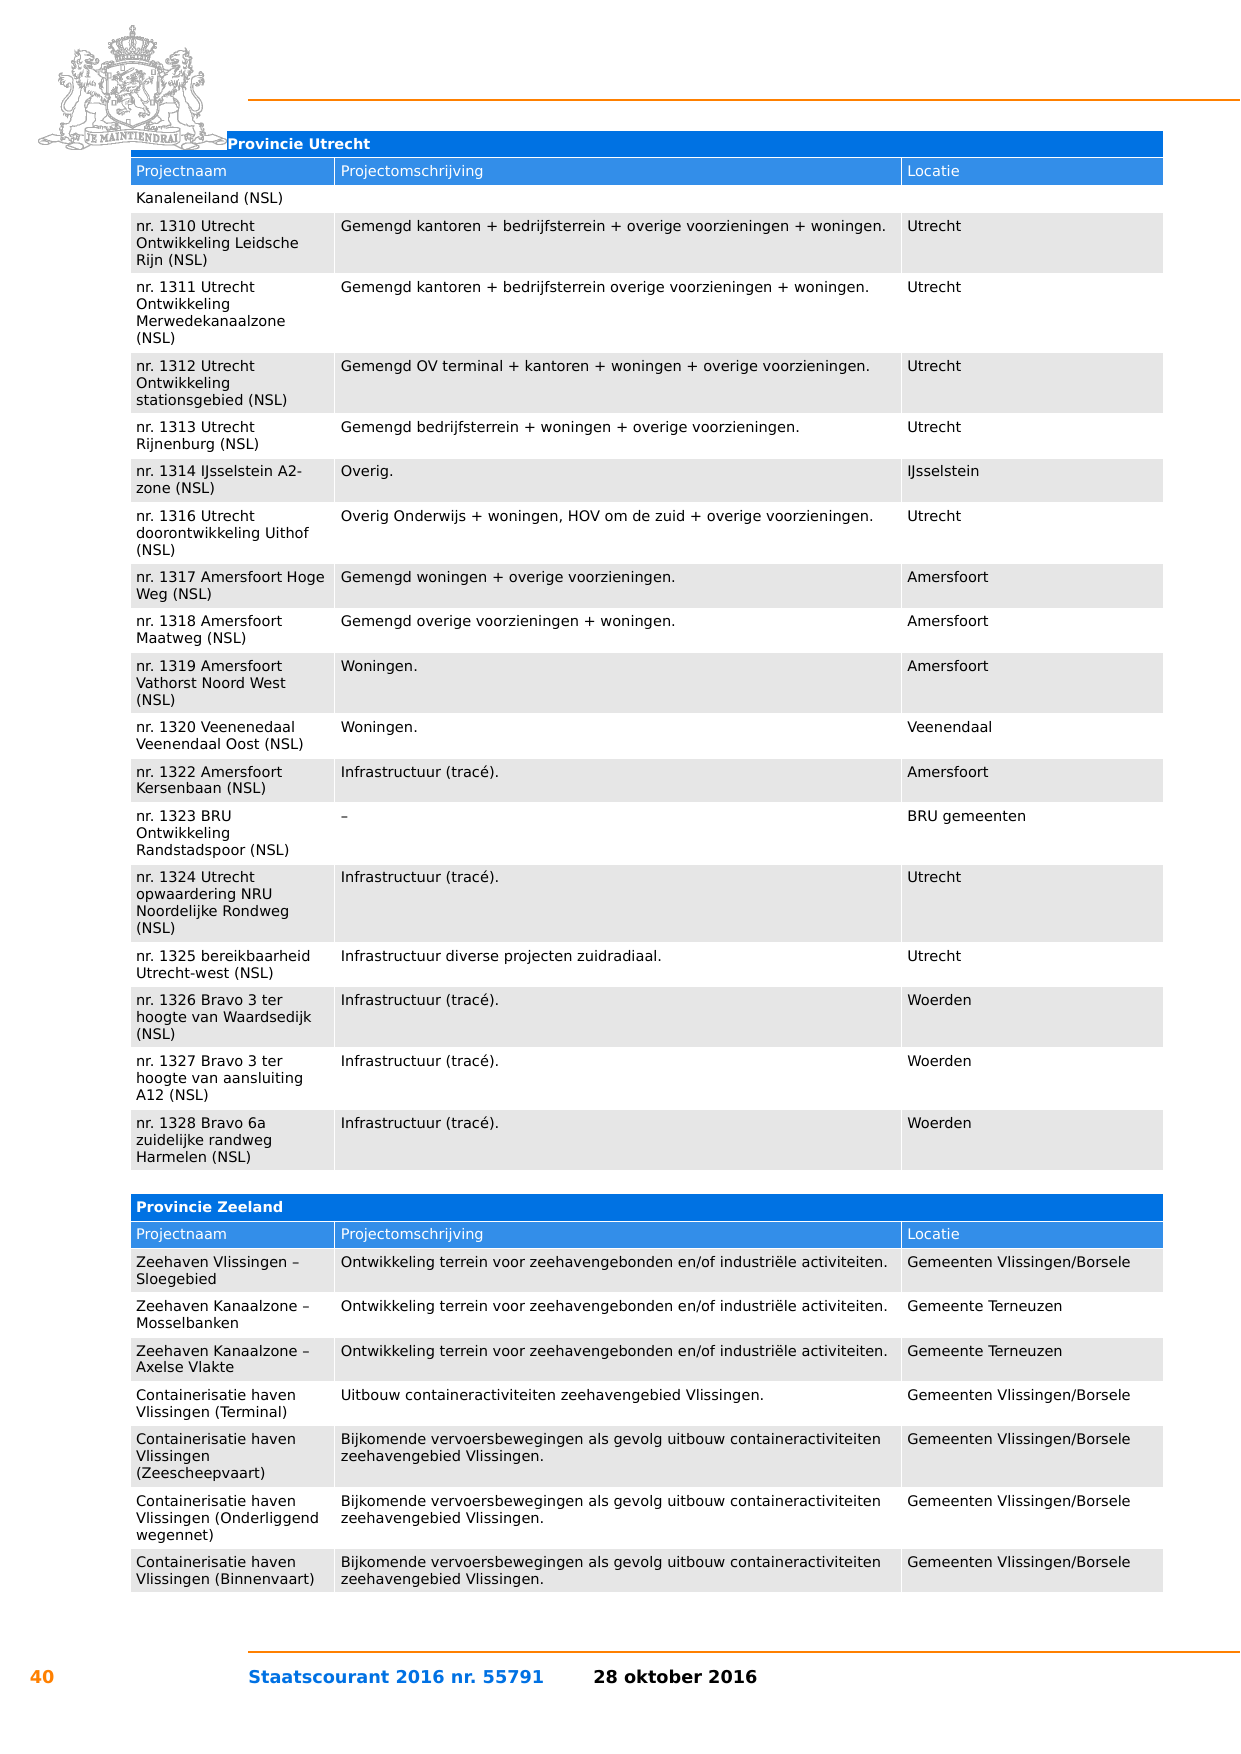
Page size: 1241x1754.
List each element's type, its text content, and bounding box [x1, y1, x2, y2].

table_cell nr. 1323 BRU Ontwikkeling Randstadspoor (NSL) [131, 803, 334, 863]
table_cell Overig Onderwijs + woningen, HOV om de zuid + overige voorzieningen. [335, 503, 901, 563]
table_cell nr. 1313 Utrecht Rijnenburg (NSL) [131, 414, 334, 457]
table_cell Overig. [335, 459, 901, 502]
table_cell nr. 1328 Bravo 6a zuidelijke randweg Harmelen (NSL) [131, 1110, 334, 1170]
table_cell Gemeente Terneuzen [902, 1293, 1163, 1337]
table_cell [902, 186, 1163, 212]
table_cell nr. 1310 Utrecht Ontwikkeling Leidsche Rijn (NSL) [131, 213, 334, 273]
table_cell nr. 1311 Utrecht Ontwikkeling Merwedekanaalzone (NSL) [131, 275, 334, 352]
table_header Provincie Utrecht [131, 131, 1163, 157]
table_cell Ontwikkeling terrein voor zeehavengebonden en/of industriële activiteiten. [335, 1249, 901, 1292]
table_cell Uitbouw containeractiviteiten zeehavengebied Vlissingen. [335, 1382, 901, 1425]
table_cell Infrastructuur (tracé). [335, 865, 901, 942]
table_cell Woningen. [335, 714, 901, 758]
table_cell Locatie [902, 158, 1163, 185]
table_cell nr. 1325 bereikbaarheid Utrecht-west (NSL) [131, 943, 334, 986]
table_cell – [335, 803, 901, 863]
table_cell nr. 1314 IJsselstein A2-zone (NSL) [131, 459, 334, 502]
table_cell Utrecht [902, 213, 1163, 273]
table_cell Woerden [902, 1110, 1163, 1170]
table_cell nr. 1324 Utrecht opwaardering NRU Noordelijke Rondweg (NSL) [131, 865, 334, 942]
table_cell Kanaleneiland (NSL) [131, 186, 334, 212]
table_cell Bijkomende vervoersbewegingen als gevolg uitbouw containeractiviteiten zeehavengebied Vlissingen. [335, 1426, 901, 1487]
table_cell Utrecht [902, 353, 1163, 413]
table_cell Containerisatie haven Vlissingen (Terminal) [131, 1382, 334, 1425]
table_cell Bijkomende vervoersbewegingen als gevolg uitbouw containeractiviteiten zeehavengebied Vlissingen. [335, 1549, 901, 1592]
table_cell Amersfoort [902, 653, 1163, 713]
table_cell Gemeenten Vlissingen/Borsele [902, 1549, 1163, 1592]
table_cell Amersfoort [902, 564, 1163, 608]
table_cell nr. 1312 Utrecht Ontwikkeling stationsgebied (NSL) [131, 353, 334, 413]
table_cell nr. 1326 Bravo 3 ter hoogte van Waardsedijk (NSL) [131, 987, 334, 1047]
table_cell nr. 1316 Utrecht doorontwikkeling Uithof (NSL) [131, 503, 334, 563]
table_cell Infrastructuur diverse projecten zuidradiaal. [335, 943, 901, 986]
table_cell Zeehaven Vlissingen – Sloegebied [131, 1249, 334, 1292]
table_cell Projectnaam [131, 158, 334, 185]
table_cell Woerden [902, 987, 1163, 1047]
table_cell Ontwikkeling terrein voor zeehavengebonden en/of industriële activiteiten. [335, 1338, 901, 1381]
table_cell nr. 1319 Amersfoort Vathorst Noord West (NSL) [131, 653, 334, 713]
table_cell Infrastructuur (tracé). [335, 1049, 901, 1109]
table_cell Zeehaven Kanaalzone – Axelse Vlakte [131, 1338, 334, 1381]
table_cell nr. 1317 Amersfoort Hoge Weg (NSL) [131, 564, 334, 608]
table_cell Containerisatie haven Vlissingen (Zeescheepvaart) [131, 1426, 334, 1487]
table_cell Containerisatie haven Vlissingen (Onderliggend wegennet) [131, 1488, 334, 1548]
table_cell nr. 1327 Bravo 3 ter hoogte van aansluiting A12 (NSL) [131, 1049, 334, 1109]
table_header Provincie Zeeland [131, 1194, 1163, 1221]
table_cell Utrecht [902, 943, 1163, 986]
table_cell Utrecht [902, 865, 1163, 942]
table_cell Gemeenten Vlissingen/Borsele [902, 1249, 1163, 1292]
table_cell IJsselstein [902, 459, 1163, 502]
table_cell nr. 1320 Veenenedaal Veenendaal Oost (NSL) [131, 714, 334, 758]
table_cell Gemengd bedrijfsterrein + woningen + overige voorzieningen. [335, 414, 901, 457]
table_cell Gemeenten Vlissingen/Borsele [902, 1426, 1163, 1487]
table_cell Gemengd overige voorzieningen + woningen. [335, 609, 901, 652]
table_cell Ontwikkeling terrein voor zeehavengebonden en/of industriële activiteiten. [335, 1293, 901, 1337]
picture [38, 25, 227, 150]
table_cell Utrecht [902, 275, 1163, 352]
table_cell Projectomschrijving [335, 1222, 901, 1248]
table_cell Woerden [902, 1049, 1163, 1109]
table_cell Infrastructuur (tracé). [335, 987, 901, 1047]
table_cell nr. 1318 Amersfoort Maatweg (NSL) [131, 609, 334, 652]
table_cell Zeehaven Kanaalzone – Mosselbanken [131, 1293, 334, 1337]
table_cell Gemengd kantoren + bedrijfsterrein overige voorzieningen + woningen. [335, 275, 901, 352]
table_cell Infrastructuur (tracé). [335, 1110, 901, 1170]
table_cell Bijkomende vervoersbewegingen als gevolg uitbouw containeractiviteiten zeehavengebied Vlissingen. [335, 1488, 901, 1548]
table_cell Containerisatie haven Vlissingen (Binnenvaart) [131, 1549, 334, 1592]
table_cell Gemeenten Vlissingen/Borsele [902, 1488, 1163, 1548]
table_cell Locatie [902, 1222, 1163, 1248]
table_cell Gemeenten Vlissingen/Borsele [902, 1382, 1163, 1425]
table_cell Woningen. [335, 653, 901, 713]
table_cell Amersfoort [902, 609, 1163, 652]
table_cell Infrastructuur (tracé). [335, 759, 901, 802]
table_cell Utrecht [902, 503, 1163, 563]
table_cell Projectnaam [131, 1222, 334, 1248]
table_cell Gemengd kantoren + bedrijfsterrein + overige voorzieningen + woningen. [335, 213, 901, 273]
table_cell Gemengd woningen + overige voorzieningen. [335, 564, 901, 608]
table_cell Utrecht [902, 414, 1163, 457]
table_cell BRU gemeenten [902, 803, 1163, 863]
table_cell Gemeente Terneuzen [902, 1338, 1163, 1381]
table_cell Gemengd OV terminal + kantoren + woningen + overige voorzieningen. [335, 353, 901, 413]
table_cell Projectomschrijving [335, 158, 901, 185]
table_cell nr. 1322 Amersfoort Kersenbaan (NSL) [131, 759, 334, 802]
table_cell Amersfoort [902, 759, 1163, 802]
table_cell [335, 186, 901, 212]
table_cell Veenendaal [902, 714, 1163, 758]
